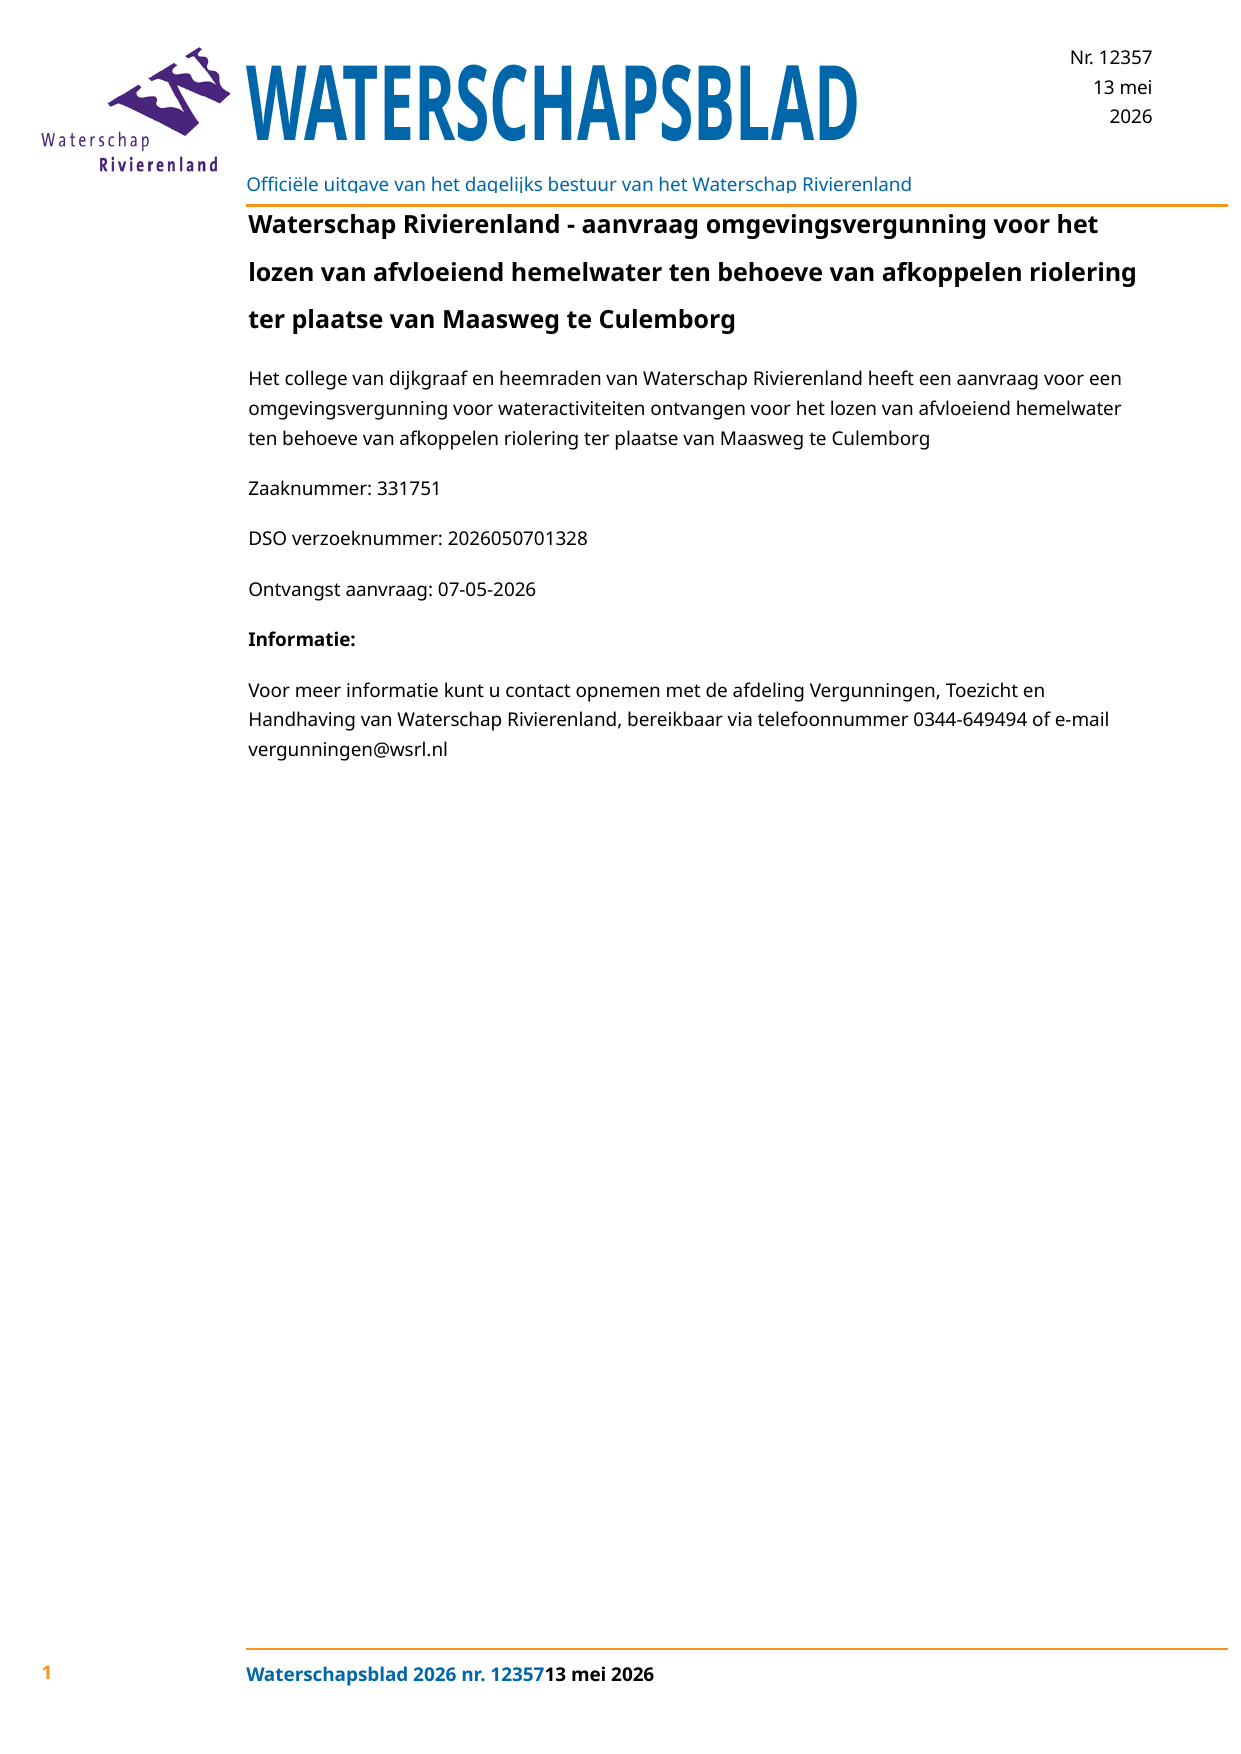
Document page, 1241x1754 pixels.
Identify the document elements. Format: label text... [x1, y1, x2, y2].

text Zaaknummer: 331751 [248, 475, 1152, 501]
picture [41, 47, 231, 172]
text Het college van dijkgraaf en heemraden van Waterschap Rivierenland heeft een aanvraag voor een omgevingsvergunning voor wateractiviteiten ontvangen voor het lozen van afvloeiend hemelwater ten behoeve van afkoppelen riolering ter plaatse van Maasweg te Culemborg [248, 366, 1152, 450]
text Voor meer informatie kunt u contact opnemen met de afdeling Vergunningen, Toezicht en Handhaving van Waterschap Rivierenland, bereikbaar via telefoonnummer 0344-649494 of e-mail vergunningen@wsrl.nl [248, 677, 1152, 762]
text Informatie: [248, 626, 1152, 652]
text Ontvangst aanvraag: 07-05-2026 [248, 576, 1152, 602]
text DSO verzoeknummer: 2026050701328 [248, 526, 1152, 551]
text Waterschap Rivierenland - aanvraag omgevingsvergunning voor het lozen van afvloeiend hemelwater ten behoeve van afkoppelen riolering ter plaatse van Maasweg te Culemborg [248, 207, 1152, 336]
